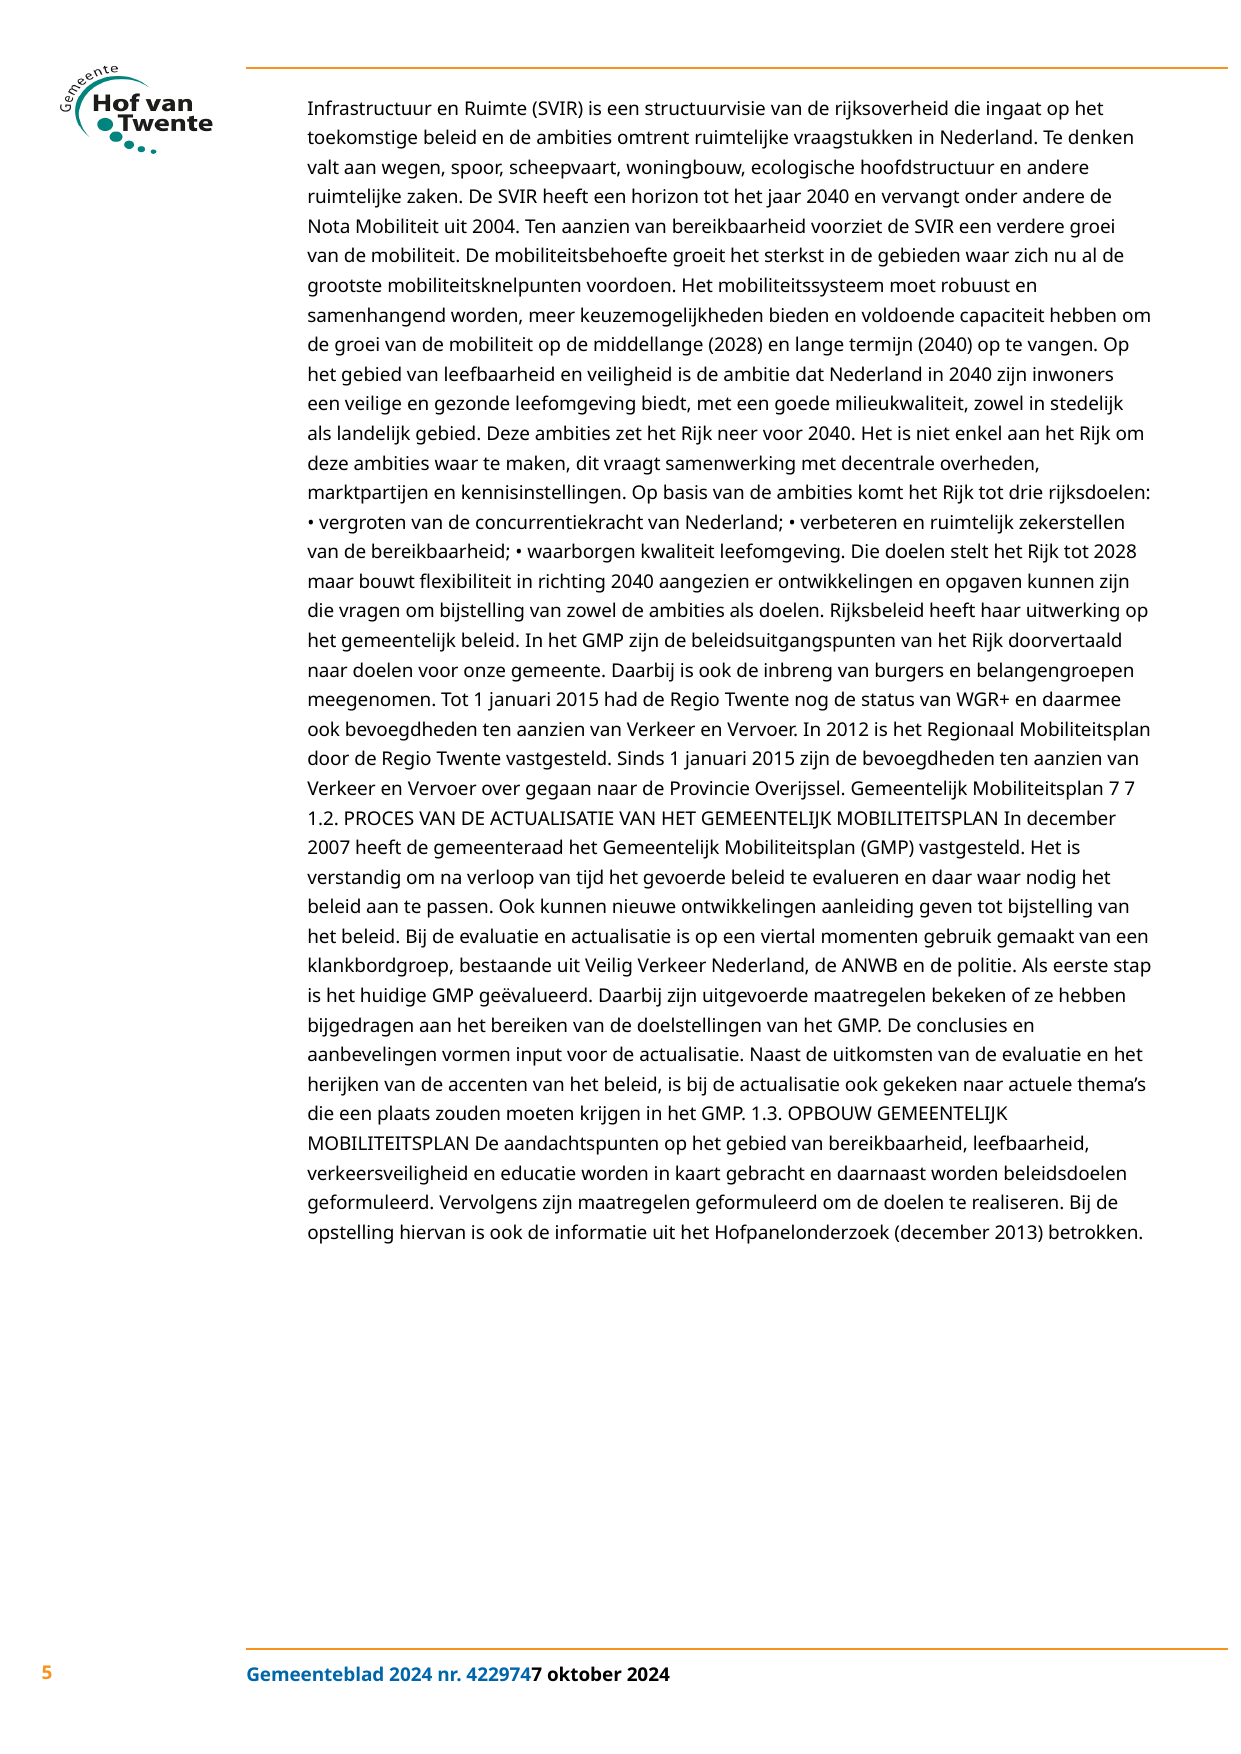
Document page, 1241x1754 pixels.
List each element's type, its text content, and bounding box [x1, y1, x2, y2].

picture [41, 47, 231, 172]
list Infrastructuur en Ruimte (SVIR) is een structuurvisie van de rijksoverheid die ingaat op het toekomstige beleid en de ambities omtrent ruimtelijke vraagstukken in Nederland. Te denken valt aan wegen, spoor, scheepvaart, woningbouw, ecologische hoofdstructuur en andere ruimtelijke zaken. De SVIR heeft een horizon tot het jaar 2040 en vervangt onder andere de Nota Mobiliteit uit 2004. Ten aanzien van bereikbaarheid voorziet de SVIR een verdere groei van de mobiliteit. De mobiliteitsbehoefte groeit het sterkst in de gebieden waar zich nu al de grootste mobiliteitsknelpunten voordoen. Het mobiliteitssysteem moet robuust en samenhangend worden, meer keuzemogelijkheden bieden en voldoende capaciteit hebben om de groei van de mobiliteit op de middellange (2028) en lange termijn (2040) op te vangen. Op het gebied van leefbaarheid en veiligheid is de ambitie dat Nederland in 2040 zijn inwoners een veilige en gezonde leefomgeving biedt, met een goede milieukwaliteit, zowel in stedelijk als landelijk gebied. Deze ambities zet het Rijk neer voor 2040. Het is niet enkel aan het Rijk om deze ambities waar te maken, dit vraagt samenwerking met decentrale overheden, marktpartijen en kennisinstellingen. Op basis van de ambities komt het Rijk tot drie rijksdoelen: • vergroten van de concurrentiekracht van Nederland; • verbeteren en ruimtelijk zekerstellen van de bereikbaarheid; • waarborgen kwaliteit leefomgeving. Die doelen stelt het Rijk tot 2028 maar bouwt flexibiliteit in richting 2040 aangezien er ontwikkelingen en opgaven kunnen zijn die vragen om bijstelling van zowel de ambities als doelen. Rijksbeleid heeft haar uitwerking op het gemeentelijk beleid. In het GMP zijn de beleidsuitgangspunten van het Rijk doorvertaald naar doelen voor onze gemeente. Daarbij is ook de inbreng van burgers en belangengroepen meegenomen. Tot 1 januari 2015 had de Regio Twente nog de status van WGR+ en daarmee ook bevoegdheden ten aanzien van Verkeer en Vervoer. In 2012 is het Regionaal Mobiliteitsplan door de Regio Twente vastgesteld. Sinds 1 januari 2015 zijn de bevoegdheden ten aanzien van Verkeer en Vervoer over gegaan naar de Provincie Overijssel. Gemeentelijk Mobiliteitsplan 7 7 1.2. PROCES VAN DE ACTUALISATIE VAN HET GEMEENTELIJK MOBILITEITSPLAN In december 2007 heeft de gemeenteraad het Gemeentelijk Mobiliteitsplan (GMP) vastgesteld. Het is verstandig om na verloop van tijd het gevoerde beleid te evalueren en daar waar nodig het beleid aan te passen. Ook kunnen nieuwe ontwikkelingen aanleiding geven tot bijstelling van het beleid. Bij de evaluatie en actualisatie is op een viertal momenten gebruik gemaakt van een klankbordgroep, bestaande uit Veilig Verkeer Nederland, de ANWB en de politie. Als eerste stap is het huidige GMP geëvalueerd. Daarbij zijn uitgevoerde maatregelen bekeken of ze hebben bijgedragen aan het bereiken van de doelstellingen van het GMP. De conclusies en aanbevelingen vormen input voor de actualisatie. Naast de uitkomsten van de evaluatie en het herijken van de accenten van het beleid, is bij de actualisatie ook gekeken naar actuele thema’s die een plaats zouden moeten krijgen in het GMP. 1.3. OPBOUW GEMEENTELIJK MOBILITEITSPLAN De aandachtspunten op het gebied van bereikbaarheid, leefbaarheid, verkeersveiligheid en educatie worden in kaart gebracht en daarnaast worden beleidsdoelen geformuleerd. Vervolgens zijn maatregelen geformuleerd om de doelen te realiseren. Bij de opstelling hiervan is ook de informatie uit het Hofpanelonderzoek (december 2013) betrokken. [248, 95, 1152, 1245]
